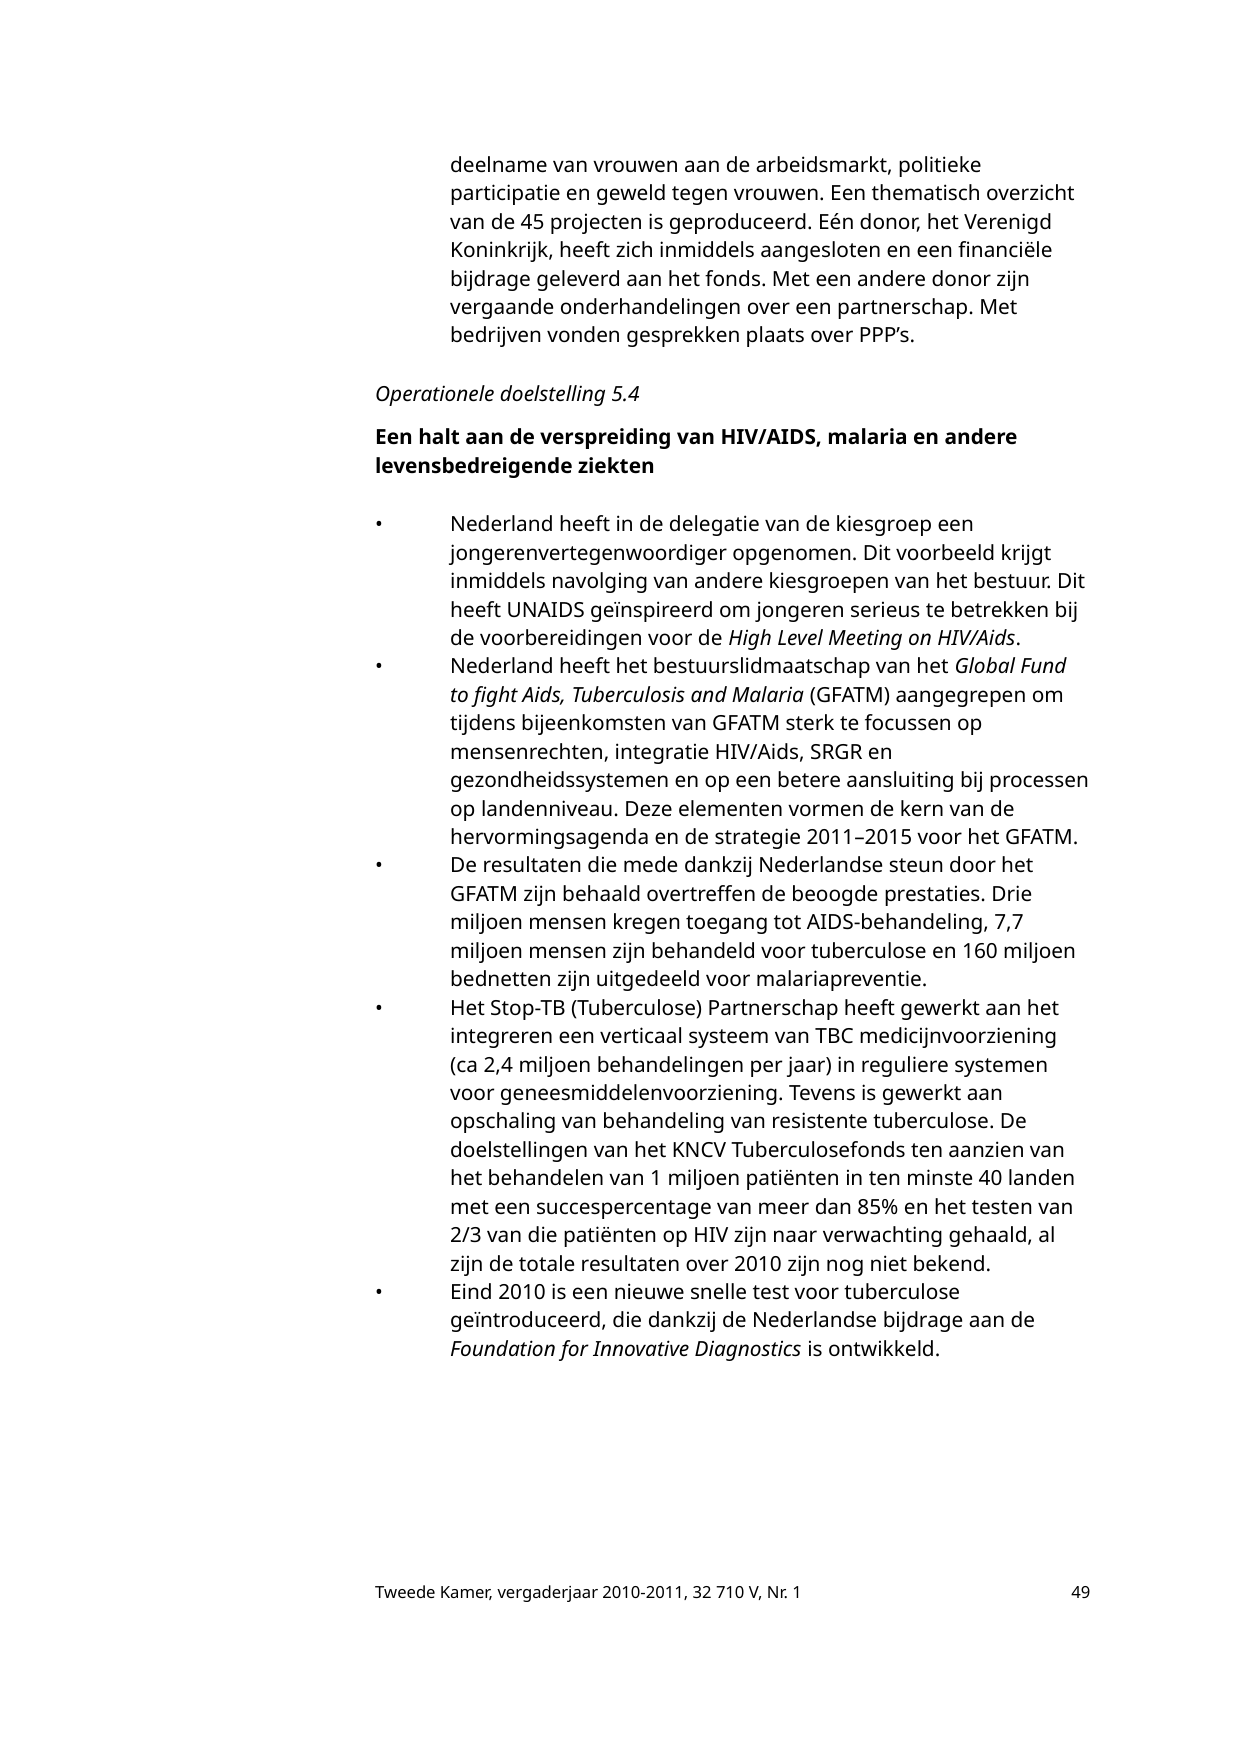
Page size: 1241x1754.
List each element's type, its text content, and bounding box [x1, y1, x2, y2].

list Nederland heeft het bestuurslidmaatschap van het Global Fund to fight Aids, Tuberculosis and Malaria (GFATM) aangegrepen om tijdens bijeenkomsten van GFATM sterk te focussen op mensenrechten, integratie HIV/Aids, SRGR en gezondheidssystemen en op een betere aansluiting bij processen op landenniveau. Deze elementen vormen de kern van de hervormingsagenda en de strategie 2011–2015 voor het GFATM. [375, 652, 1090, 851]
list De resultaten die mede dankzij Nederlandse steun door het GFATM zijn behaald overtreffen de beoogde prestaties. Drie miljoen mensen kregen toegang tot AIDS-behandeling, 7,7 miljoen mensen zijn behandeld voor tuberculose en 160 miljoen bednetten zijn uitgedeeld voor malariapreventie. [375, 851, 1090, 993]
text Operationele doelstelling 5.4 [375, 379, 1090, 407]
list Nederland heeft in de delegatie van de kiesgroep een jongerenvertegenwoordiger opgenomen. Dit voorbeeld krijgt inmiddels navolging van andere kiesgroepen van het bestuur. Dit heeft UNAIDS geïnspireerd om jongeren serieus te betrekken bij de voorbereidingen voor de High Level Meeting on HIV/Aids. [375, 509, 1090, 652]
list deelname van vrouwen aan de arbeidsmarkt, politieke participatie en geweld tegen vrouwen. Een thematisch overzicht van de 45 projecten is geproduceerd. Eén donor, het Verenigd Koninkrijk, heeft zich inmiddels aangesloten en een financiële bijdrage geleverd aan het fonds. Met een andere donor zijn vergaande onderhandelingen over een partnerschap. Met bedrijven vonden gesprekken plaats over PPP’s. [375, 150, 1090, 349]
text Een halt aan de verspreiding van HIV/AIDS, malaria en andere levensbedreigende ziekten [375, 422, 1090, 479]
list Het Stop-TB (Tuberculose) Partnerschap heeft gewerkt aan het integreren een verticaal systeem van TBC medicijnvoorziening (ca 2,4 miljoen behandelingen per jaar) in reguliere systemen voor geneesmiddelenvoorziening. Tevens is gewerkt aan opschaling van behandeling van resistente tuberculose. De doelstellingen van het KNCV Tuberculosefonds ten aanzien van het behandelen van 1 miljoen patiënten in ten minste 40 landen met een succespercentage van meer dan 85% en het testen van 2/3 van die patiënten op HIV zijn naar verwachting gehaald, al zijn de totale resultaten over 2010 zijn nog niet bekend. [375, 993, 1090, 1277]
list Eind 2010 is een nieuwe snelle test voor tuberculose geïntroduceerd, die dankzij de Nederlandse bijdrage aan de Foundation for Innovative Diagnostics is ontwikkeld. [375, 1277, 1090, 1362]
